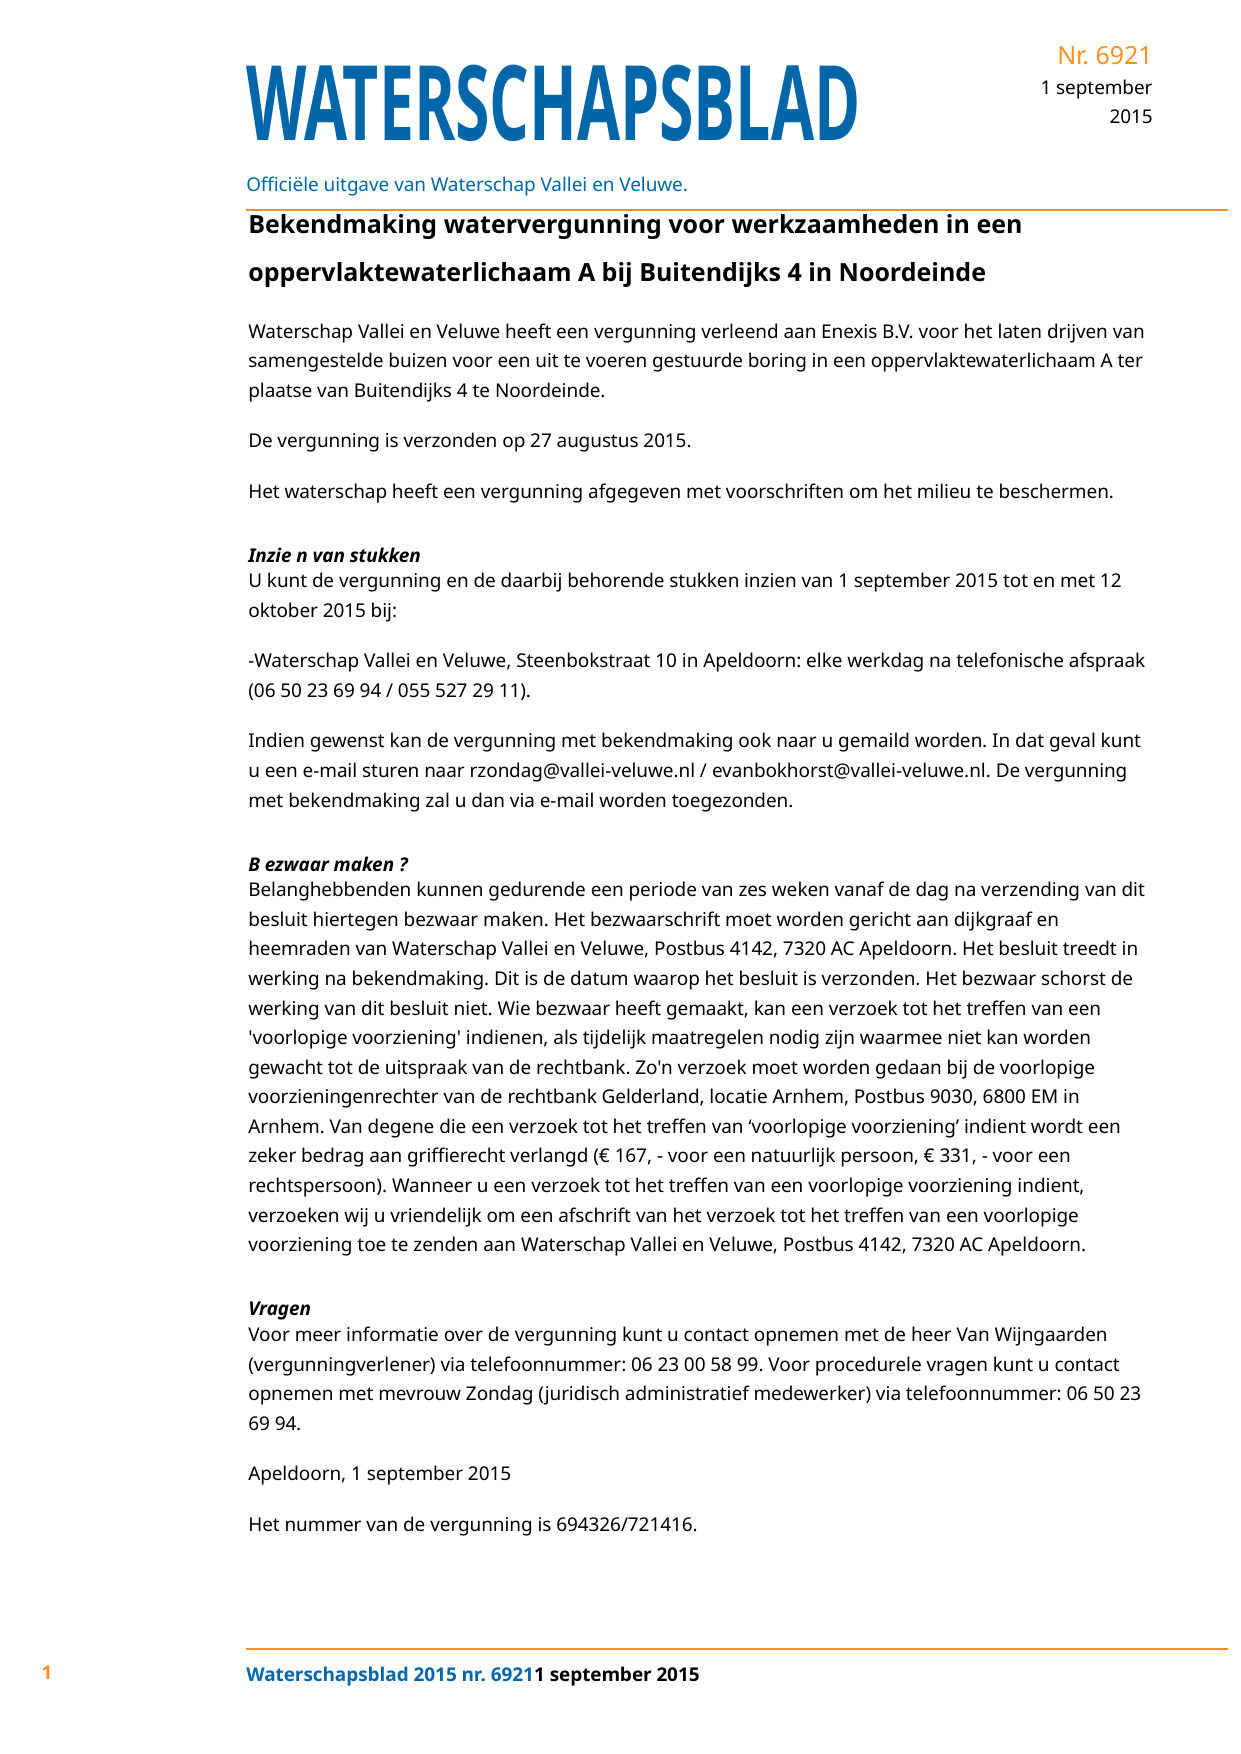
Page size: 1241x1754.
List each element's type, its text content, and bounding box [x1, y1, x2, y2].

text Het nummer van de vergunning is 694326/721416. [248, 1511, 1152, 1536]
text Belanghebbenden kunnen gedurende een periode van zes weken vanaf de dag na verzending van dit besluit hiertegen bezwaar maken. Het bezwaarschrift moet worden gericht aan dijkgraaf en heemraden van Waterschap Vallei en Veluwe, Postbus 4142, 7320 AC Apeldoorn. Het besluit treedt in werking na bekendmaking. Dit is de datum waarop het besluit is verzonden. Het bezwaar schorst de werking van dit besluit niet. Wie bezwaar heeft gemaakt, kan een verzoek tot het treffen van een 'voorlopige voorziening' indienen, als tijdelijk maatregelen nodig zijn waarmee niet kan worden gewacht tot de uitspraak van de rechtbank. Zo'n verzoek moet worden gedaan bij de voorlopige voorzieningenrechter van de rechtbank Gelderland, locatie Arnhem, Postbus 9030, 6800 EM in Arnhem. Van degene die een verzoek tot het treffen van ‘voorlopige voorziening’ indient wordt een zeker bedrag aan griffierecht verlangd (€ 167, - voor een natuurlijk persoon, € 331, - voor een rechtspersoon). Wanneer u een verzoek tot het treffen van een voorlopige voorziening indient, verzoeken wij u vriendelijk om een afschrift van het verzoek tot het treffen van een voorlopige voorziening toe te zenden aan Waterschap Vallei en Veluwe, Postbus 4142, 7320 AC Apeldoorn. [248, 876, 1152, 1257]
text Bekendmaking watervergunning voor werkzaamheden in een oppervlaktewaterlichaam A bij Buitendijks 4 in Noordeinde [248, 211, 1152, 288]
text Apeldoorn, 1 september 2015 [248, 1460, 1152, 1486]
text U kunt de vergunning en de daarbij behorende stukken inzien van 1 september 2015 tot en met 12 oktober 2015 bij: [248, 568, 1152, 623]
text Voor meer informatie over de vergunning kunt u contact opnemen met de heer Van Wijngaarden (vergunningverlener) via telefoonnummer: 06 23 00 58 99. Voor procedurele vragen kunt u contact opnemen met mevrouw Zondag (juridisch administratief medewerker) via telefoonnummer: 06 50 23 69 94. [248, 1321, 1152, 1436]
text Inzie n van stukken [248, 542, 1152, 568]
text -Waterschap Vallei en Veluwe, Steenbokstraat 10 in Apeldoorn: elke werkdag na telefonische afspraak (06 50 23 69 94 / 055 527 29 11). [248, 648, 1152, 703]
text Waterschap Vallei en Veluwe heeft een vergunning verleend aan Enexis B.V. voor het laten drijven van samengestelde buizen voor een uit te voeren gestuurde boring in een oppervlaktewaterlichaam A ter plaatse van Buitendijks 4 te Noordeinde. [248, 318, 1152, 403]
picture [41, 47, 231, 172]
text Het waterschap heeft een vergunning afgegeven met voorschriften om het milieu te beschermen. [248, 478, 1152, 504]
text B ezwaar maken ? [248, 851, 1152, 876]
text Vragen [248, 1295, 1152, 1321]
text De vergunning is verzonden op 27 augustus 2015. [248, 427, 1152, 453]
text Indien gewenst kan de vergunning met bekendmaking ook naar u gemaild worden. In dat geval kunt u een e-mail sturen naar rzondag@vallei-veluwe.nl / evanbokhorst@vallei-veluwe.nl. De vergunning met bekendmaking zal u dan via e-mail worden toegezonden. [248, 728, 1152, 812]
